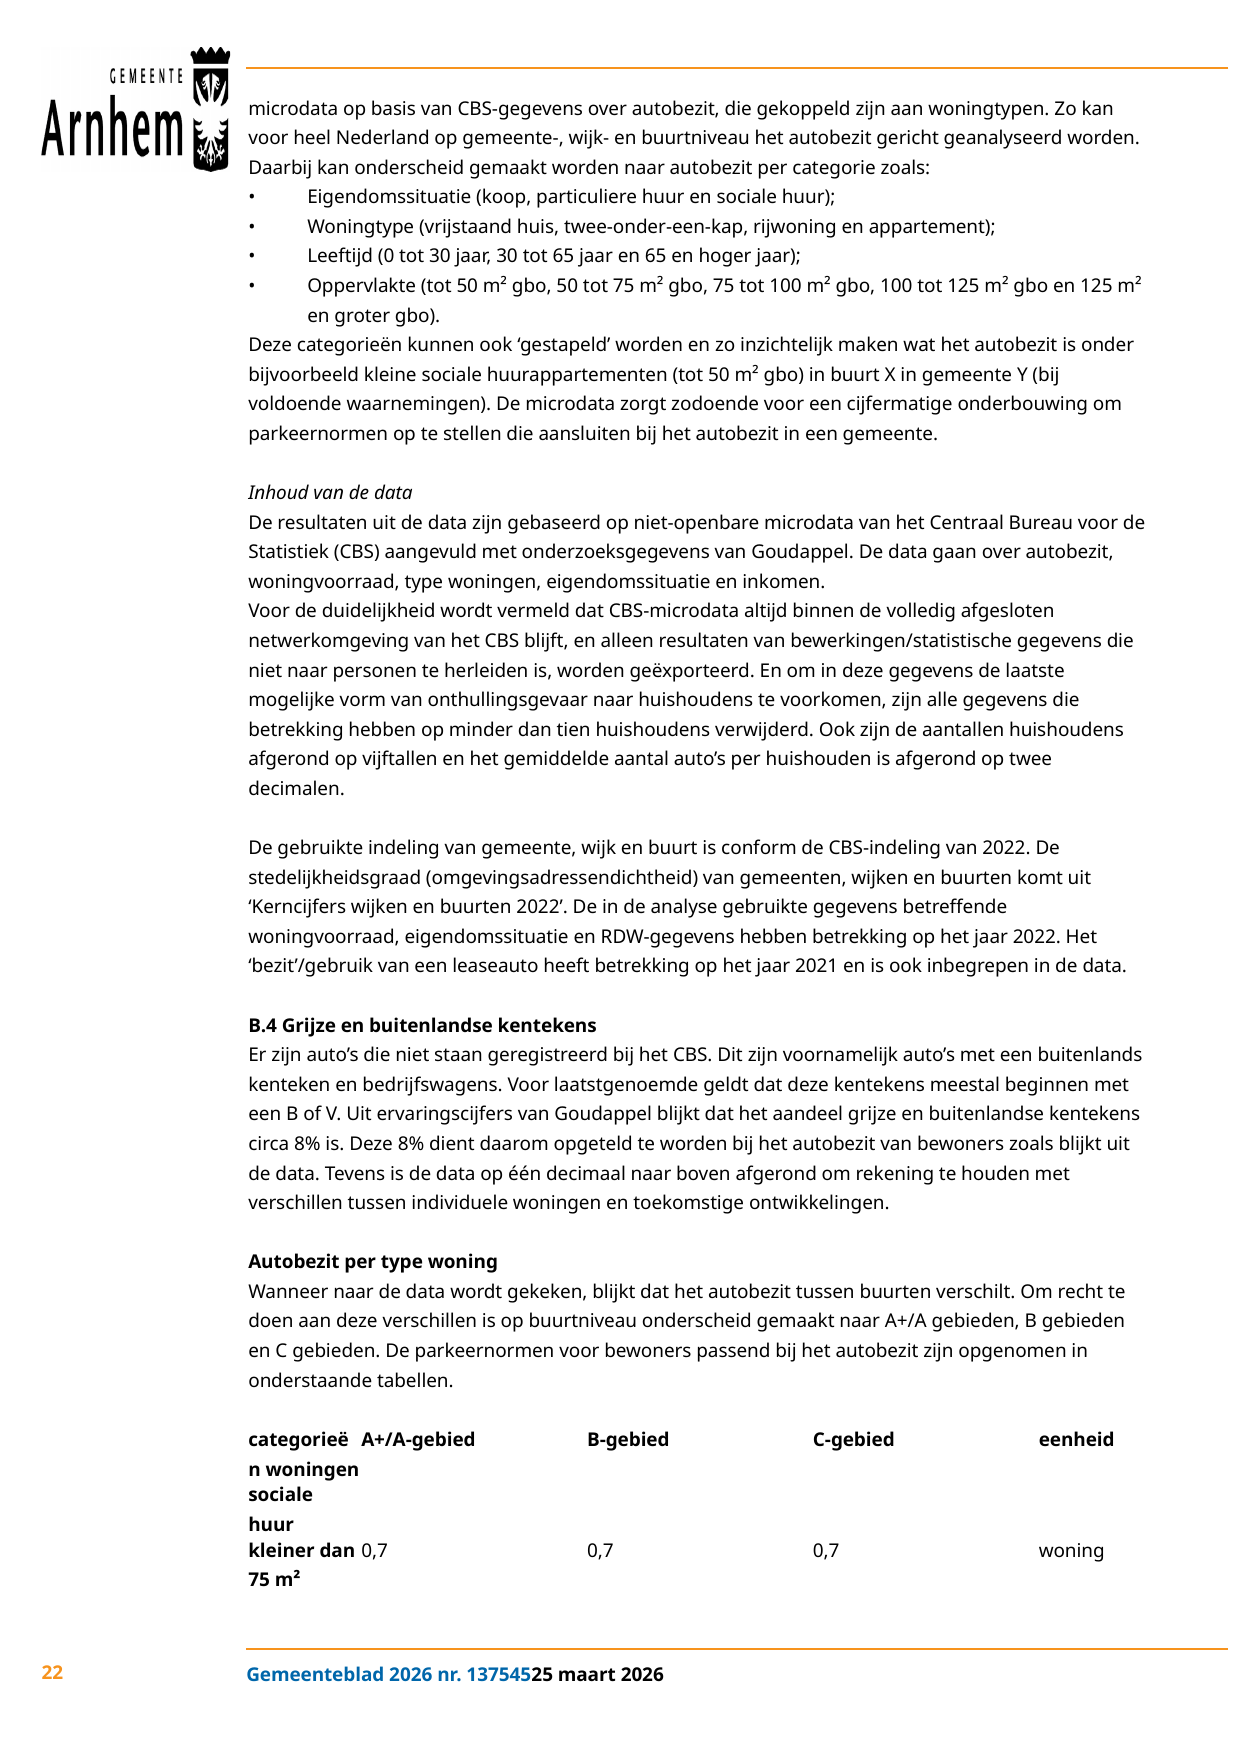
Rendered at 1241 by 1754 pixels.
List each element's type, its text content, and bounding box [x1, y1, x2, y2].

table_cell [587, 1481, 700, 1537]
table_header eenheid [1039, 1426, 1152, 1481]
table_header A+/A-gebied [361, 1426, 587, 1481]
text Deze categorieën kunnen ook ‘gestapeld’ worden en zo inzichtelijk maken wat het autobezit is onder bijvoorbeeld kleine sociale huurappartementen (tot 50 m² gbo) in buurt X in gemeente Y (bij voldoende waarnemingen). De microdata zorgt zodoende voor een cijfermatige onderbouwing om parkeernormen op te stellen die aansluiten bij het autobezit in een gemeente. [248, 331, 1152, 446]
list Eigendomssituatie (koop, particuliere huur en sociale huur); [248, 183, 1152, 209]
table_header C-gebied [813, 1426, 1038, 1481]
text microdata op basis van CBS-gegevens over autobezit, die gekoppeld zijn aan woningtypen. Zo kan voor heel Nederland op gemeente-, wijk- en buurtniveau het autobezit gericht geanalyseerd worden. Daarbij kan onderscheid gemaakt worden naar autobezit per categorie zoals: [248, 95, 1152, 180]
table_cell 0,7 [361, 1537, 474, 1592]
list Oppervlakte (tot 50 m² gbo, 50 tot 75 m² gbo, 75 tot 100 m² gbo, 100 tot 125 m² gbo en 125 m² en groter gbo). [248, 272, 1152, 328]
text Inhoud van de data [248, 479, 1152, 505]
table_cell 0,7 [813, 1537, 926, 1592]
list Woningtype (vrijstaand huis, twee-onder-een-kap, rijwoning en appartement); [248, 213, 1152, 239]
table_cell [474, 1537, 587, 1592]
text De resultaten uit de data zijn gebaseerd op niet-openbare microdata van het Centraal Bureau voor de Statistiek (CBS) aangevuld met onderzoeksgegevens van Goudappel. De data gaan over autobezit, woningvoorraad, type woningen, eigendomssituatie en inkomen. [248, 509, 1152, 594]
table_header B-gebied [587, 1426, 813, 1481]
table_cell [361, 1481, 474, 1537]
table_cell sociale huur [248, 1481, 361, 1537]
table_cell woning [1039, 1537, 1152, 1592]
table_cell [1039, 1481, 1152, 1537]
text B.4 Grijze en buitenlandse kentekens [248, 1012, 1152, 1038]
table_cell 0,7 [587, 1537, 700, 1592]
text Voor de duidelijkheid wordt vermeld dat CBS-microdata altijd binnen de volledig afgesloten netwerkomgeving van het CBS blijft, en alleen resultaten van bewerkingen/statistische gegevens die niet naar personen te herleiden is, worden geëxporteerd. En om in deze gegevens de laatste mogelijke vorm van onthullingsgevaar naar huishoudens te voorkomen, zijn alle gegevens die betrekking hebben op minder dan tien huishoudens verwijderd. Ook zijn de aantallen huishoudens afgerond op vijftallen en het gemiddelde aantal auto’s per huishouden is afgerond op twee decimalen. [248, 598, 1152, 801]
table_cell [474, 1481, 587, 1537]
text Autobezit per type woning [248, 1248, 1152, 1274]
table_header categorieën woningen [248, 1426, 361, 1481]
table_cell [926, 1481, 1038, 1537]
text Wanneer naar de data wordt gekeken, blijkt dat het autobezit tussen buurten verschilt. Om recht te doen aan deze verschillen is op buurtniveau onderscheid gemaakt naar A+/A gebieden, B gebieden en C gebieden. De parkeernormen voor bewoners passend bij het autobezit zijn opgenomen in onderstaande tabellen. [248, 1278, 1152, 1393]
text Er zijn auto’s die niet staan geregistreerd bij het CBS. Dit zijn voornamelijk auto’s met een buitenlands kenteken en bedrijfswagens. Voor laatstgenoemde geldt dat deze kentekens meestal beginnen met een B of V. Uit ervaringscijfers van Goudappel blijkt dat het aandeel grijze en buitenlandse kentekens circa 8% is. Deze 8% dient daarom opgeteld te worden bij het autobezit van bewoners zoals blijkt uit de data. Tevens is de data op één decimaal naar boven afgerond om rekening te houden met verschillen tussen individuele woningen en toekomstige ontwikkelingen. [248, 1041, 1152, 1215]
table_cell kleiner dan 75 m² [248, 1537, 361, 1592]
table_cell [700, 1481, 813, 1537]
table_cell [813, 1481, 926, 1537]
text De gebruikte indeling van gemeente, wijk en buurt is conform de CBS-indeling van 2022. De stedelijkheidsgraad (omgevingsadressendichtheid) van gemeenten, wijken en buurten komt uit ‘Kerncijfers wijken en buurten 2022’. De in de analyse gebruikte gegevens betreffende woningvoorraad, eigendomssituatie en RDW-gegevens hebben betrekking op het jaar 2022. Het ‘bezit’/gebruik van een leaseauto heeft betrekking op het jaar 2021 en is ook inbegrepen in de data. [248, 834, 1152, 978]
picture [41, 47, 231, 172]
list Leeftijd (0 tot 30 jaar, 30 tot 65 jaar en 65 en hoger jaar); [248, 243, 1152, 268]
table_cell [700, 1537, 813, 1592]
table_cell [926, 1537, 1038, 1592]
